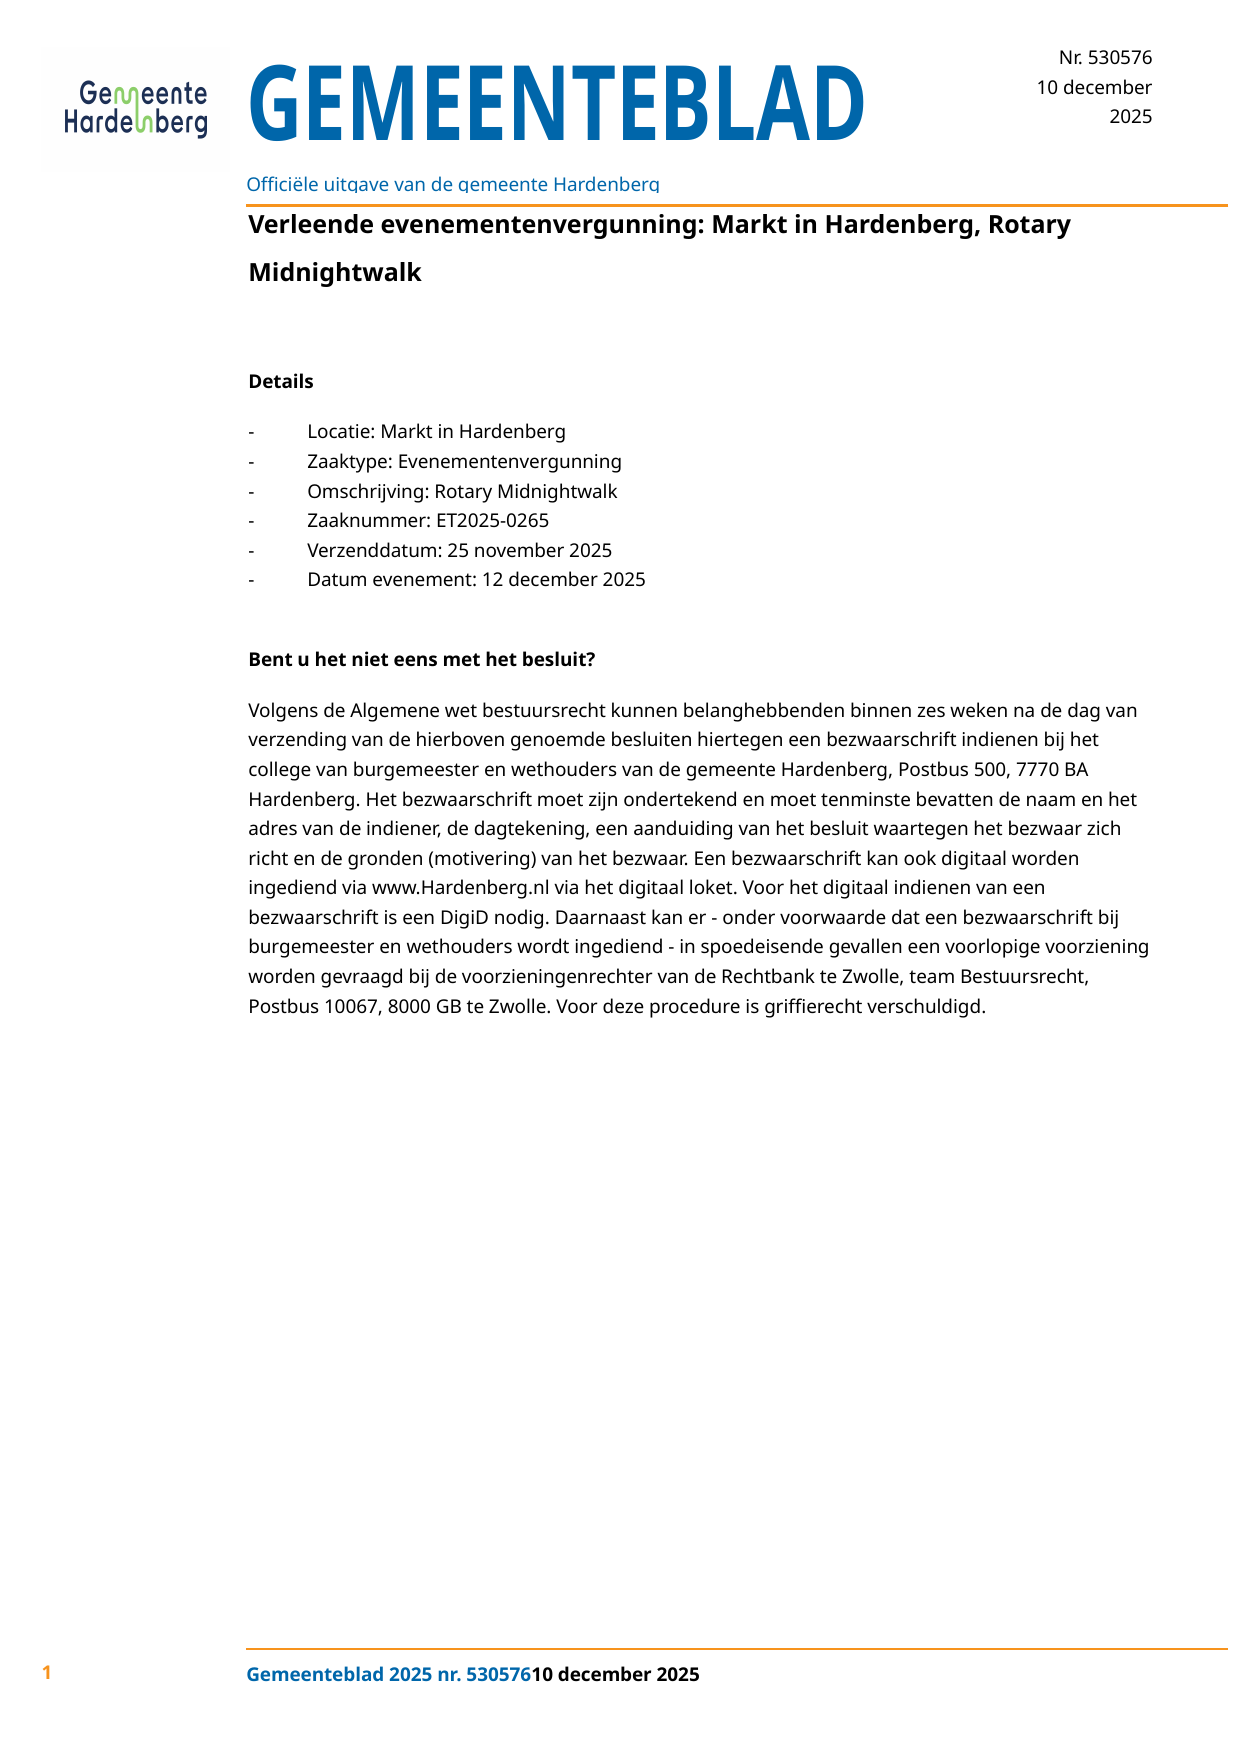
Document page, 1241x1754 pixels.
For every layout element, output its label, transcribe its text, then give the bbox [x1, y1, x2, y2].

picture [41, 47, 231, 172]
text Volgens de Algemene wet bestuursrecht kunnen belanghebbenden binnen zes weken na de dag van verzending van de hierboven genoemde besluiten hiertegen een bezwaarschrift indienen bij het college van burgemeester en wethouders van de gemeente Hardenberg, Postbus 500, 7770 BA Hardenberg. Het bezwaarschrift moet zijn ondertekend en moet tenminste bevatten de naam en het adres van de indiener, de dagtekening, een aanduiding van het besluit waartegen het bezwaar zich richt en de gronden (motivering) van het bezwaar. Een bezwaarschrift kan ook digitaal worden ingediend via www.Hardenberg.nl via het digitaal loket. Voor het digitaal indienen van een bezwaarschrift is een DigiD nodig. Daarnaast kan er - onder voorwaarde dat een bezwaarschrift bij burgemeester en wethouders wordt ingediend - in spoedeisende gevallen een voorlopige voorziening worden gevraagd bij de voorzieningenrechter van de Rechtbank te Zwolle, team Bestuursrecht, Postbus 10067, 8000 GB te Zwolle. Voor deze procedure is griffierecht verschuldigd. [248, 697, 1152, 1019]
list Datum evenement: 12 december 2025 [248, 567, 1152, 592]
list Zaaknummer: ET2025-0265 [248, 507, 1152, 533]
list Omschrijving: Rotary Midnightwalk [248, 478, 1152, 504]
list Verzenddatum: 25 november 2025 [248, 537, 1152, 563]
text Verleende evenementenvergunning: Markt in Hardenberg, Rotary Midnightwalk [248, 207, 1152, 288]
text Bent u het niet eens met het besluit? [248, 647, 1152, 672]
list Zaaktype: Evenementenvergunning [248, 448, 1152, 474]
list Locatie: Markt in Hardenberg [248, 419, 1152, 444]
text Details [248, 368, 1152, 394]
